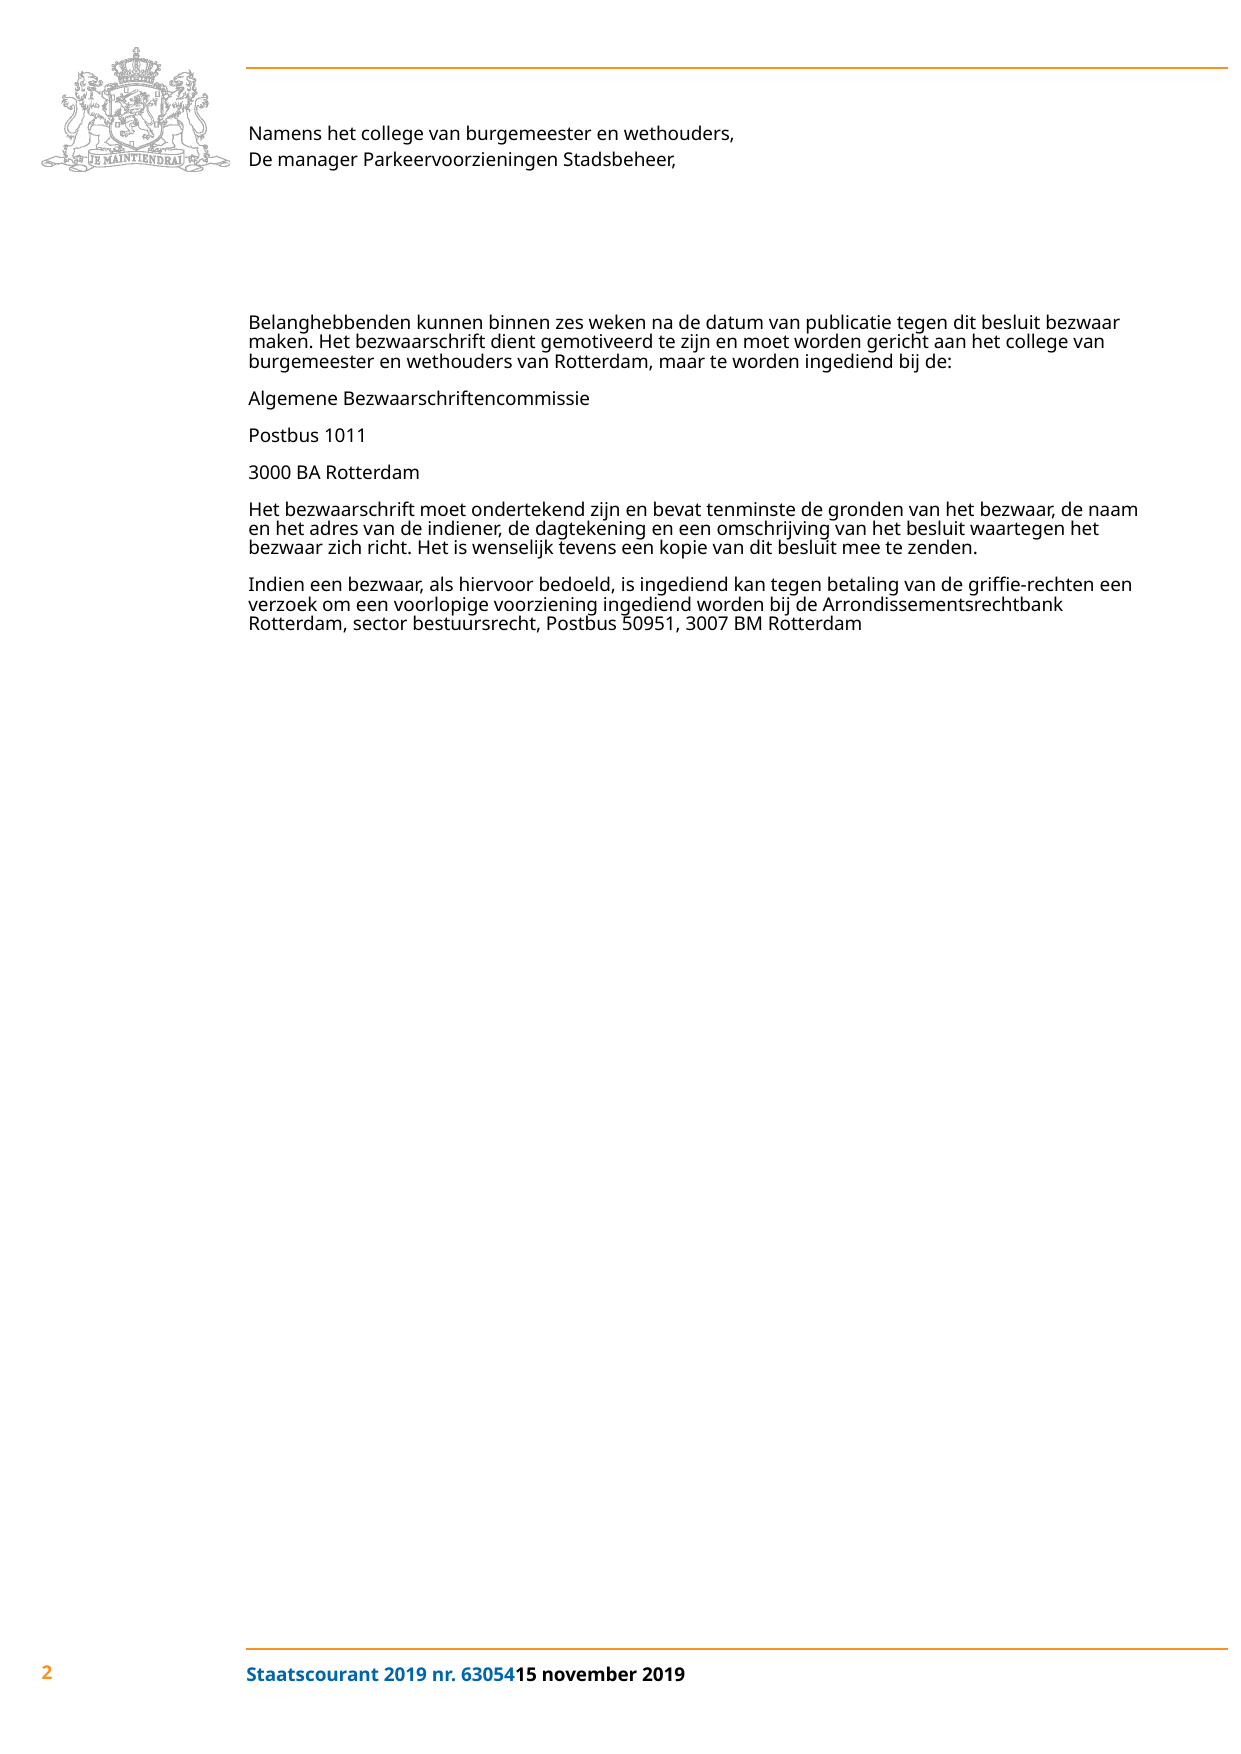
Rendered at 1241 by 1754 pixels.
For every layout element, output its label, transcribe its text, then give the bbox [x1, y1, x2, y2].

text Indien een bezwaar, als hiervoor bedoeld, is ingediend kan tegen betaling van de griffie-rechten een verzoek om een voorlopige voorziening ingediend worden bij de Arrondissementsrechtbank Rotterdam, sector bestuursrecht, Postbus 50951, 3007 BM Rotterdam [248, 576, 1152, 634]
text Het bezwaarschrift moet ondertekend zijn en bevat tenminste de gronden van het bezwaar, de naam en het adres van de indiener, de dagtekening en een omschrijving van het besluit waartegen het bezwaar zich richt. Het is wenselijk tevens een kopie van dit besluit mee te zenden. [248, 501, 1152, 558]
text De manager Parkeervoorzieningen Stadsbeheer, [248, 146, 1152, 172]
text 3000 BA Rotterdam [248, 464, 1152, 483]
text Postbus 1011 [248, 427, 1152, 446]
text Algemene Bezwaarschriftencommissie [248, 390, 1152, 409]
picture [41, 47, 231, 172]
text Belanghebbenden kunnen binnen zes weken na de datum van publicatie tegen dit besluit bezwaar maken. Het bezwaarschrift dient gemotiveerd te zijn en moet worden gericht aan het college van burgemeester en wethouders van Rotterdam, maar te worden ingediend bij de: [248, 314, 1152, 372]
text Namens het college van burgemeester en wethouders, [248, 121, 1152, 146]
